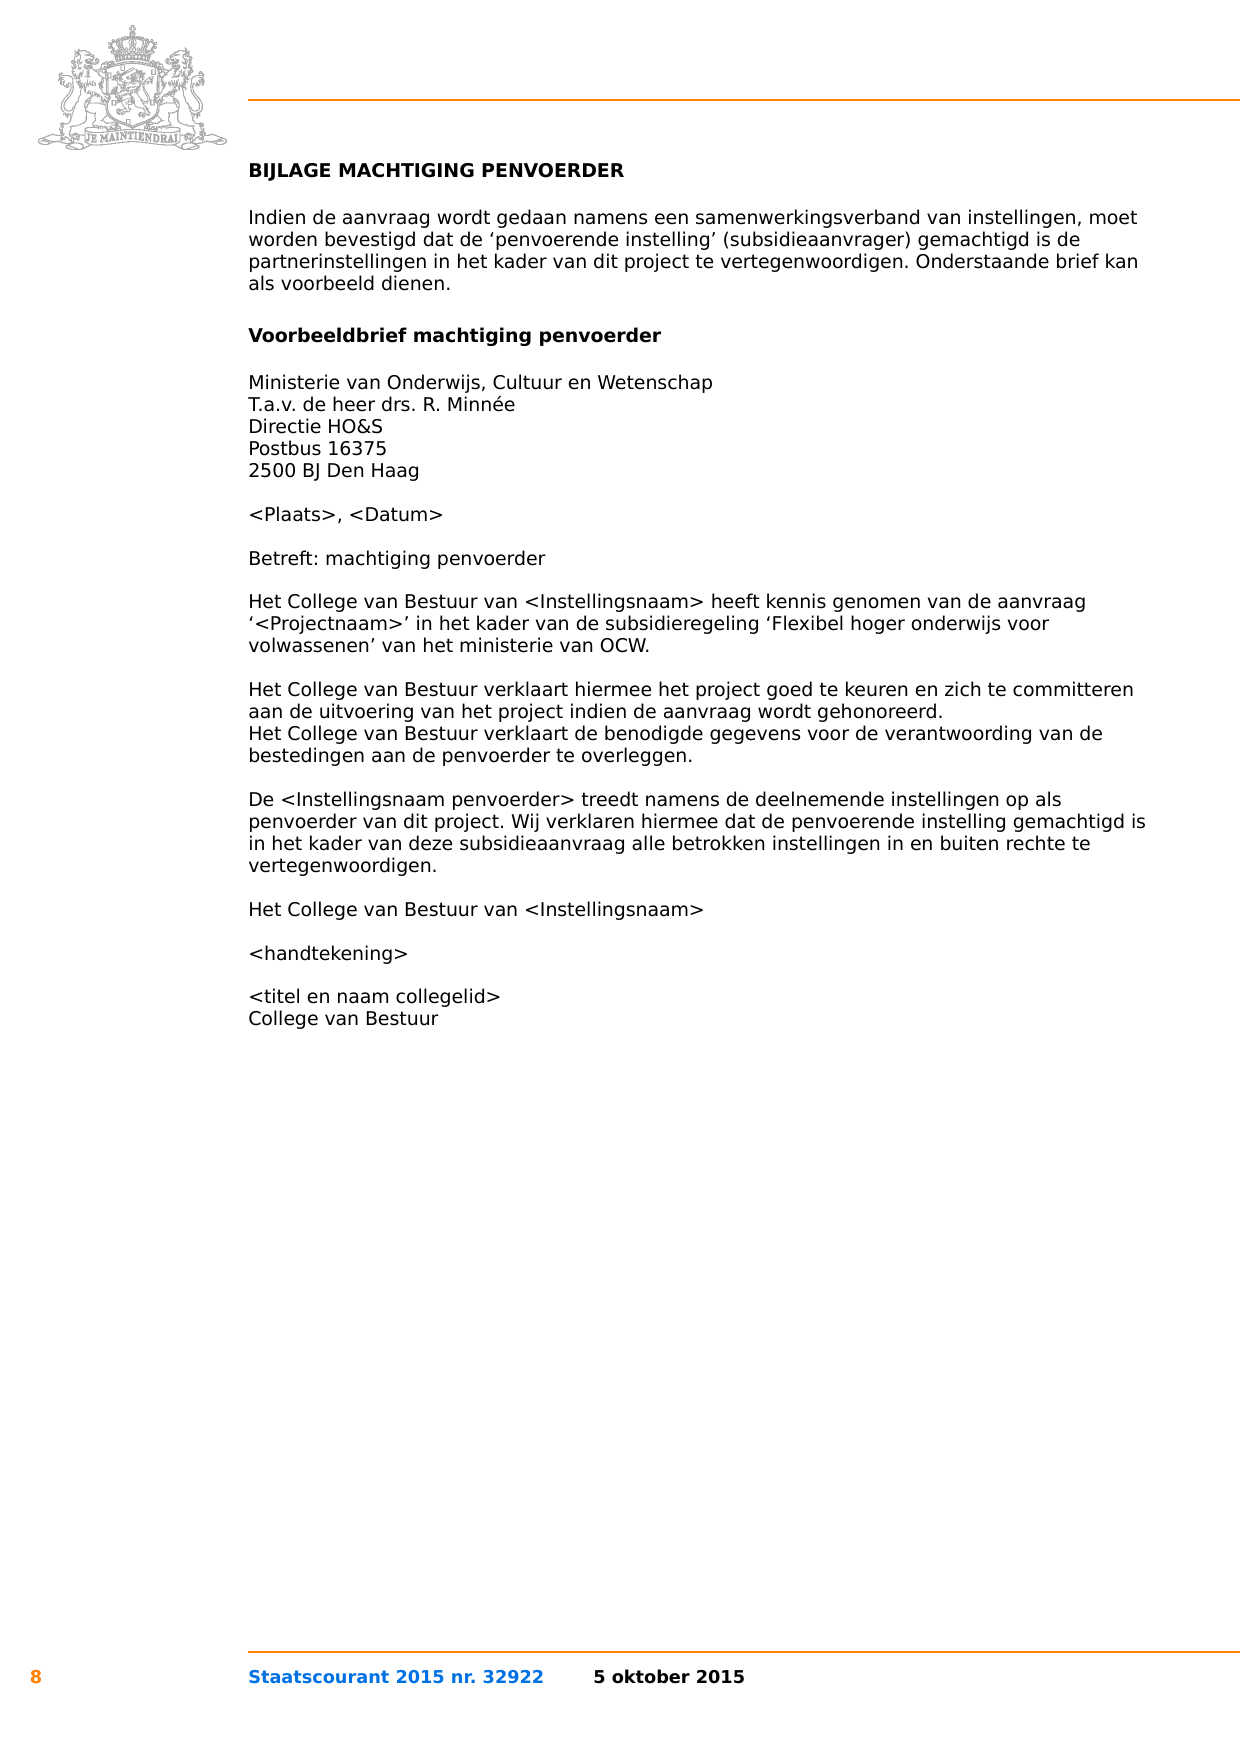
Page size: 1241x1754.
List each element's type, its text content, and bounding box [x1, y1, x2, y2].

text Het College van Bestuur verklaart hiermee het project goed te keuren en zich te committeren aan de uitvoering van het project indien de aanvraag wordt gehonoreerd. [248, 679, 1163, 723]
subtitle Voorbeeldbrief machtiging penvoerder [248, 325, 1163, 347]
text <handtekening> [248, 942, 1163, 964]
text <titel en naam collegelid> [248, 986, 1163, 1008]
text Ministerie van Onderwijs, Cultuur en Wetenschap [248, 372, 1163, 394]
text 2500 BJ Den Haag [248, 460, 1163, 482]
text Postbus 16375 [248, 438, 1163, 460]
text T.a.v. de heer drs. R. Minnée [248, 394, 1163, 416]
text College van Bestuur [248, 1008, 1163, 1030]
picture [38, 25, 227, 150]
text De <Instellingsnaam penvoerder> treedt namens de deelnemende instellingen op als penvoerder van dit project. Wij verklaren hiermee dat de penvoerende instelling gemachtigd is in het kader van deze subsidieaanvraag alle betrokken instellingen in en buiten rechte te vertegenwoordigen. [248, 789, 1163, 877]
text <Plaats>, <Datum> [248, 503, 1163, 526]
text Het College van Bestuur van <Instellingsnaam> heeft kennis genomen van de aanvraag ‘<Projectnaam>’ in het kader van de subsidieregeling ‘Flexibel hoger onderwijs voor volwassenen’ van het ministerie van OCW. [248, 591, 1163, 657]
text Het College van Bestuur van <Instellingsnaam> [248, 899, 1163, 921]
text Betreft: machtiging penvoerder [248, 547, 1163, 569]
text Indien de aanvraag wordt gedaan namens een samenwerkingsverband van instellingen, moet worden bevestigd dat de ‘penvoerende instelling’ (subsidieaanvrager) gemachtigd is de partnerinstellingen in het kader van dit project te vertegenwoordigen. Onderstaande brief kan als voorbeeld dienen. [248, 207, 1163, 295]
text Het College van Bestuur verklaart de benodigde gegevens voor de verantwoording van de bestedingen aan de penvoerder te overleggen. [248, 723, 1163, 767]
text Directie HO&S [248, 416, 1163, 438]
subtitle BIJLAGE MACHTIGING PENVOERDER [248, 160, 1163, 182]
